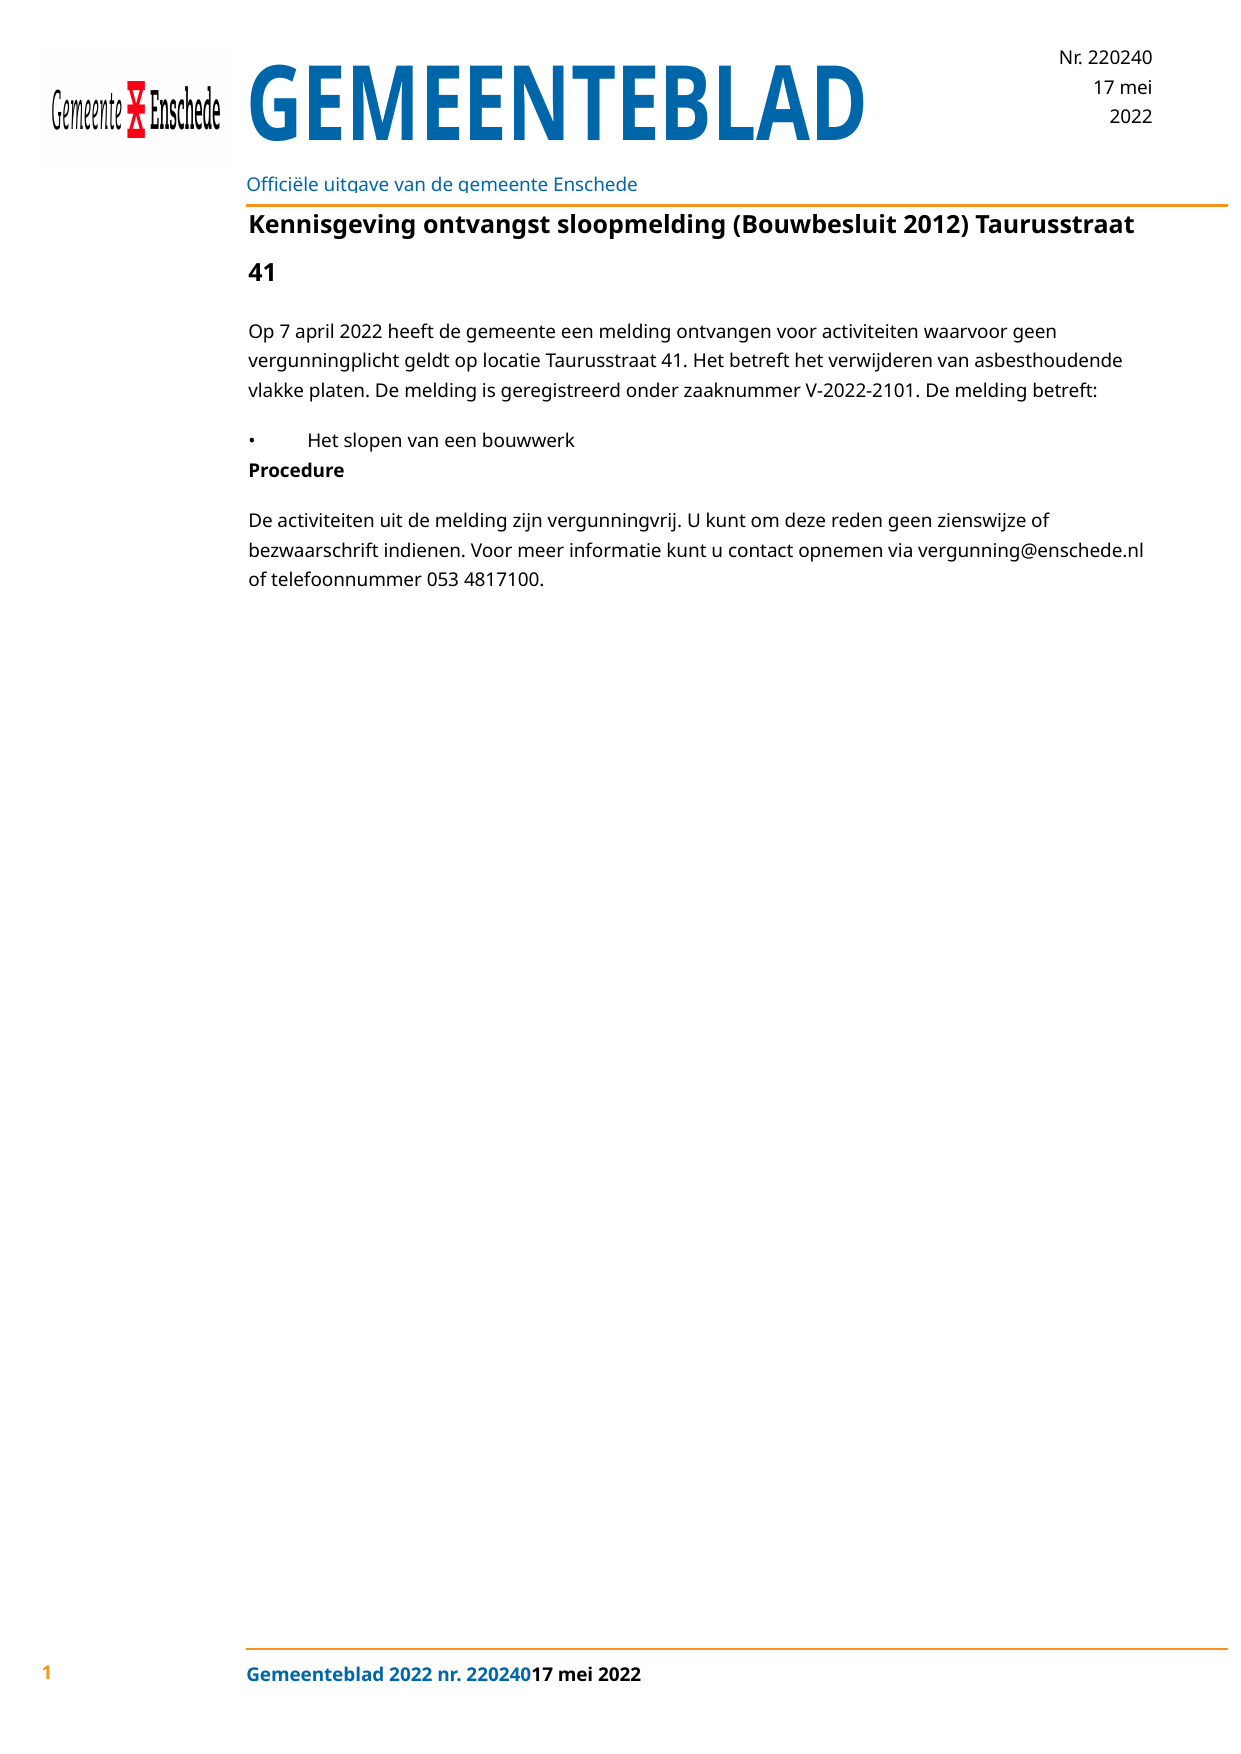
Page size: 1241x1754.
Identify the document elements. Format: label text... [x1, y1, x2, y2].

text Kennisgeving ontvangst sloopmelding (Bouwbesluit 2012) Taurusstraat 41 [248, 207, 1152, 288]
picture [41, 47, 231, 172]
text Op 7 april 2022 heeft de gemeente een melding ontvangen voor activiteiten waarvoor geen vergunningplicht geldt op locatie Taurusstraat 41. Het betreft het verwijderen van asbesthoudende vlakke platen. De melding is geregistreerd onder zaaknummer V-2022-2101. De melding betreft: [248, 318, 1152, 403]
text De activiteiten uit de melding zijn vergunningvrij. U kunt om deze reden geen zienswijze of bezwaarschrift indienen. Voor meer informatie kunt u contact opnemen via vergunning@enschede.nl of telefoonnummer 053 4817100. [248, 507, 1152, 592]
text Procedure [248, 457, 1152, 483]
list Het slopen van een bouwwerk [248, 427, 1152, 453]
